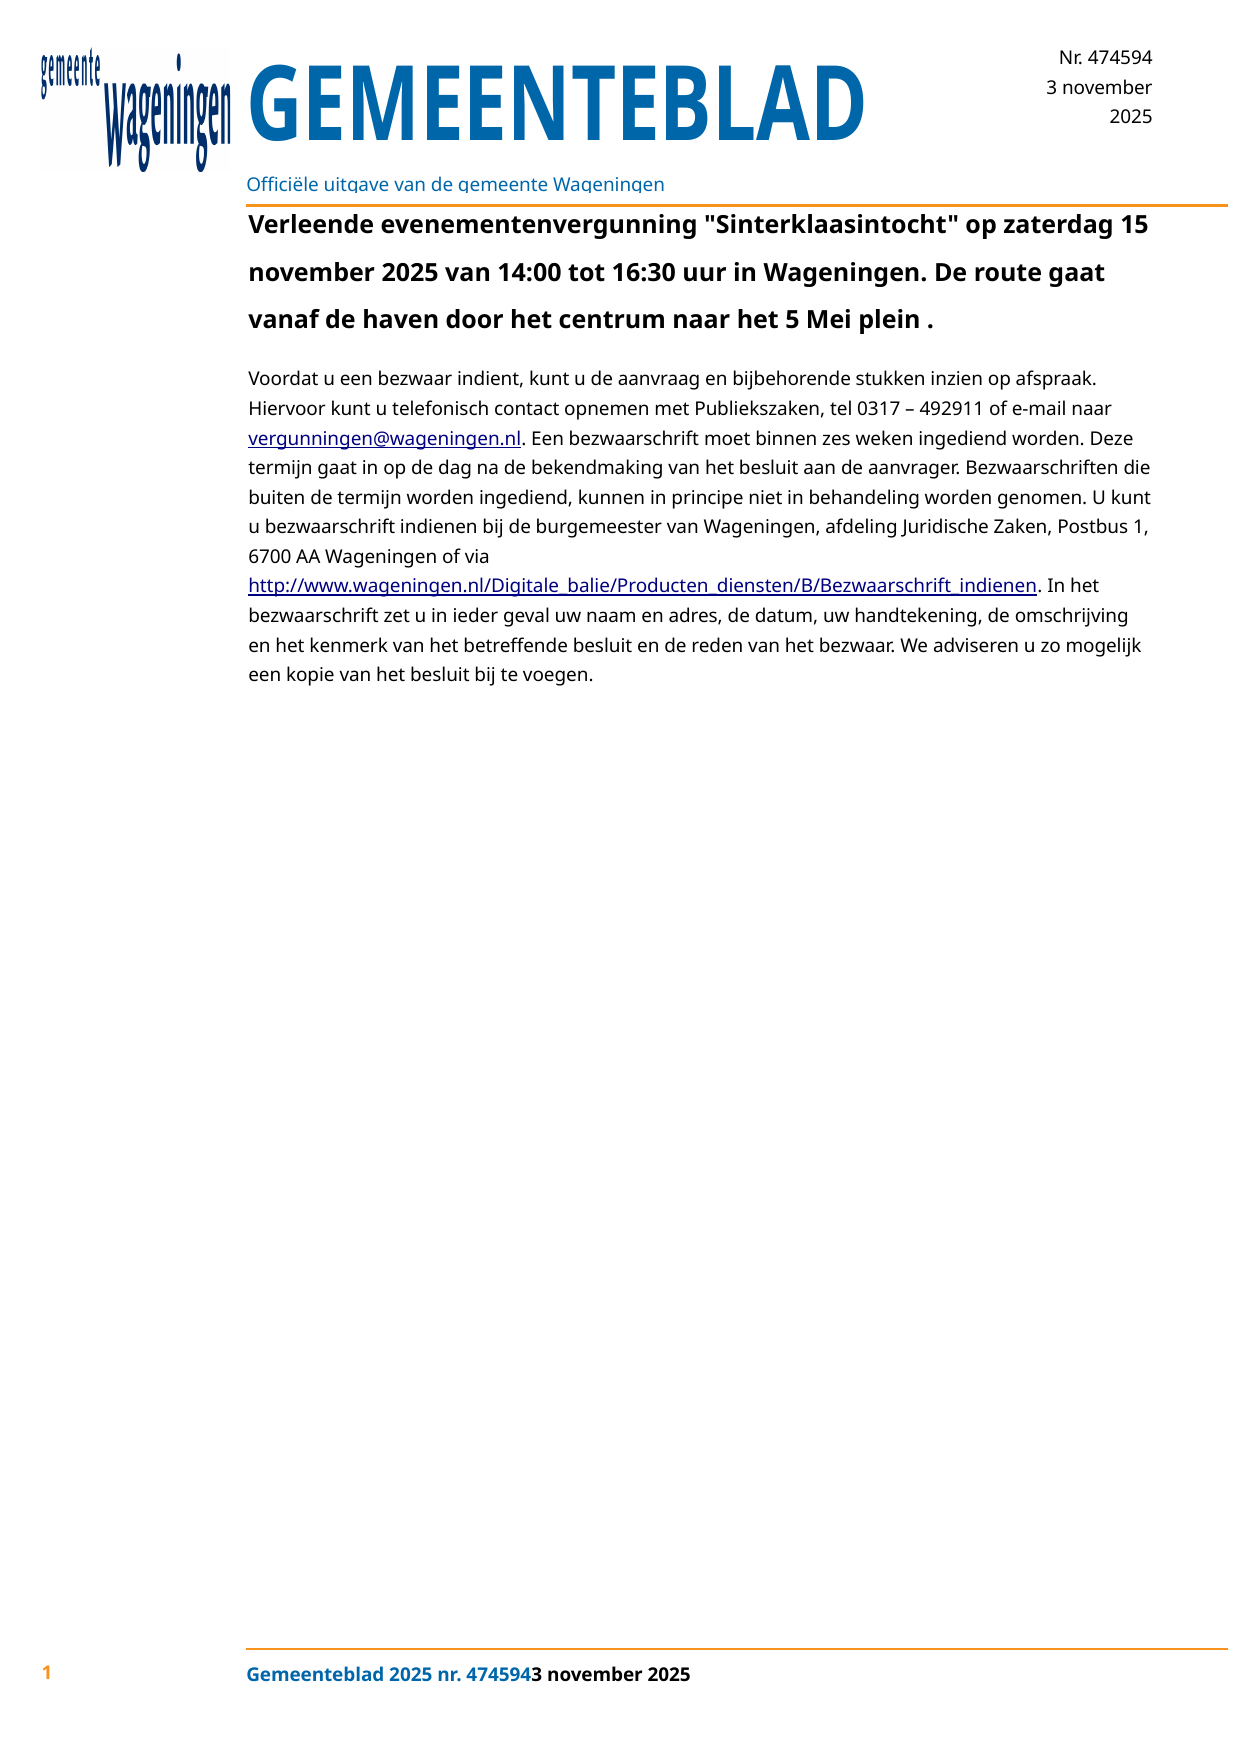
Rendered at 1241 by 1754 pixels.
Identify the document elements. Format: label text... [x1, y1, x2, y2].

picture [41, 47, 231, 172]
text Verleende evenementenvergunning "Sinterklaasintocht" op zaterdag 15 november 2025 van 14:00 tot 16:30 uur in Wageningen. De route gaat vanaf de haven door het centrum naar het 5 Mei plein . [248, 207, 1152, 336]
text Voordat u een bezwaar indient, kunt u de aanvraag en bijbehorende stukken inzien op afspraak. Hiervoor kunt u telefonisch contact opnemen met Publiekszaken, tel 0317 – 492911 of e-mail naar vergunningen@wageningen.nl. Een bezwaarschrift moet binnen zes weken ingediend worden. Deze termijn gaat in op de dag na de bekendmaking van het besluit aan de aanvrager. Bezwaarschriften die buiten de termijn worden ingediend, kunnen in principe niet in behandeling worden genomen. U kunt u bezwaarschrift indienen bij de burgemeester van Wageningen, afdeling Juridische Zaken, Postbus 1, 6700 AA Wageningen of via http://www.wageningen.nl/Digitale_balie/Producten_diensten/B/Bezwaarschrift_indienen. In het bezwaarschrift zet u in ieder geval uw naam en adres, de datum, uw handtekening, de omschrijving en het kenmerk van het betreffende besluit en de reden van het bezwaar. We adviseren u zo mogelijk een kopie van het besluit bij te voegen. [248, 366, 1152, 687]
